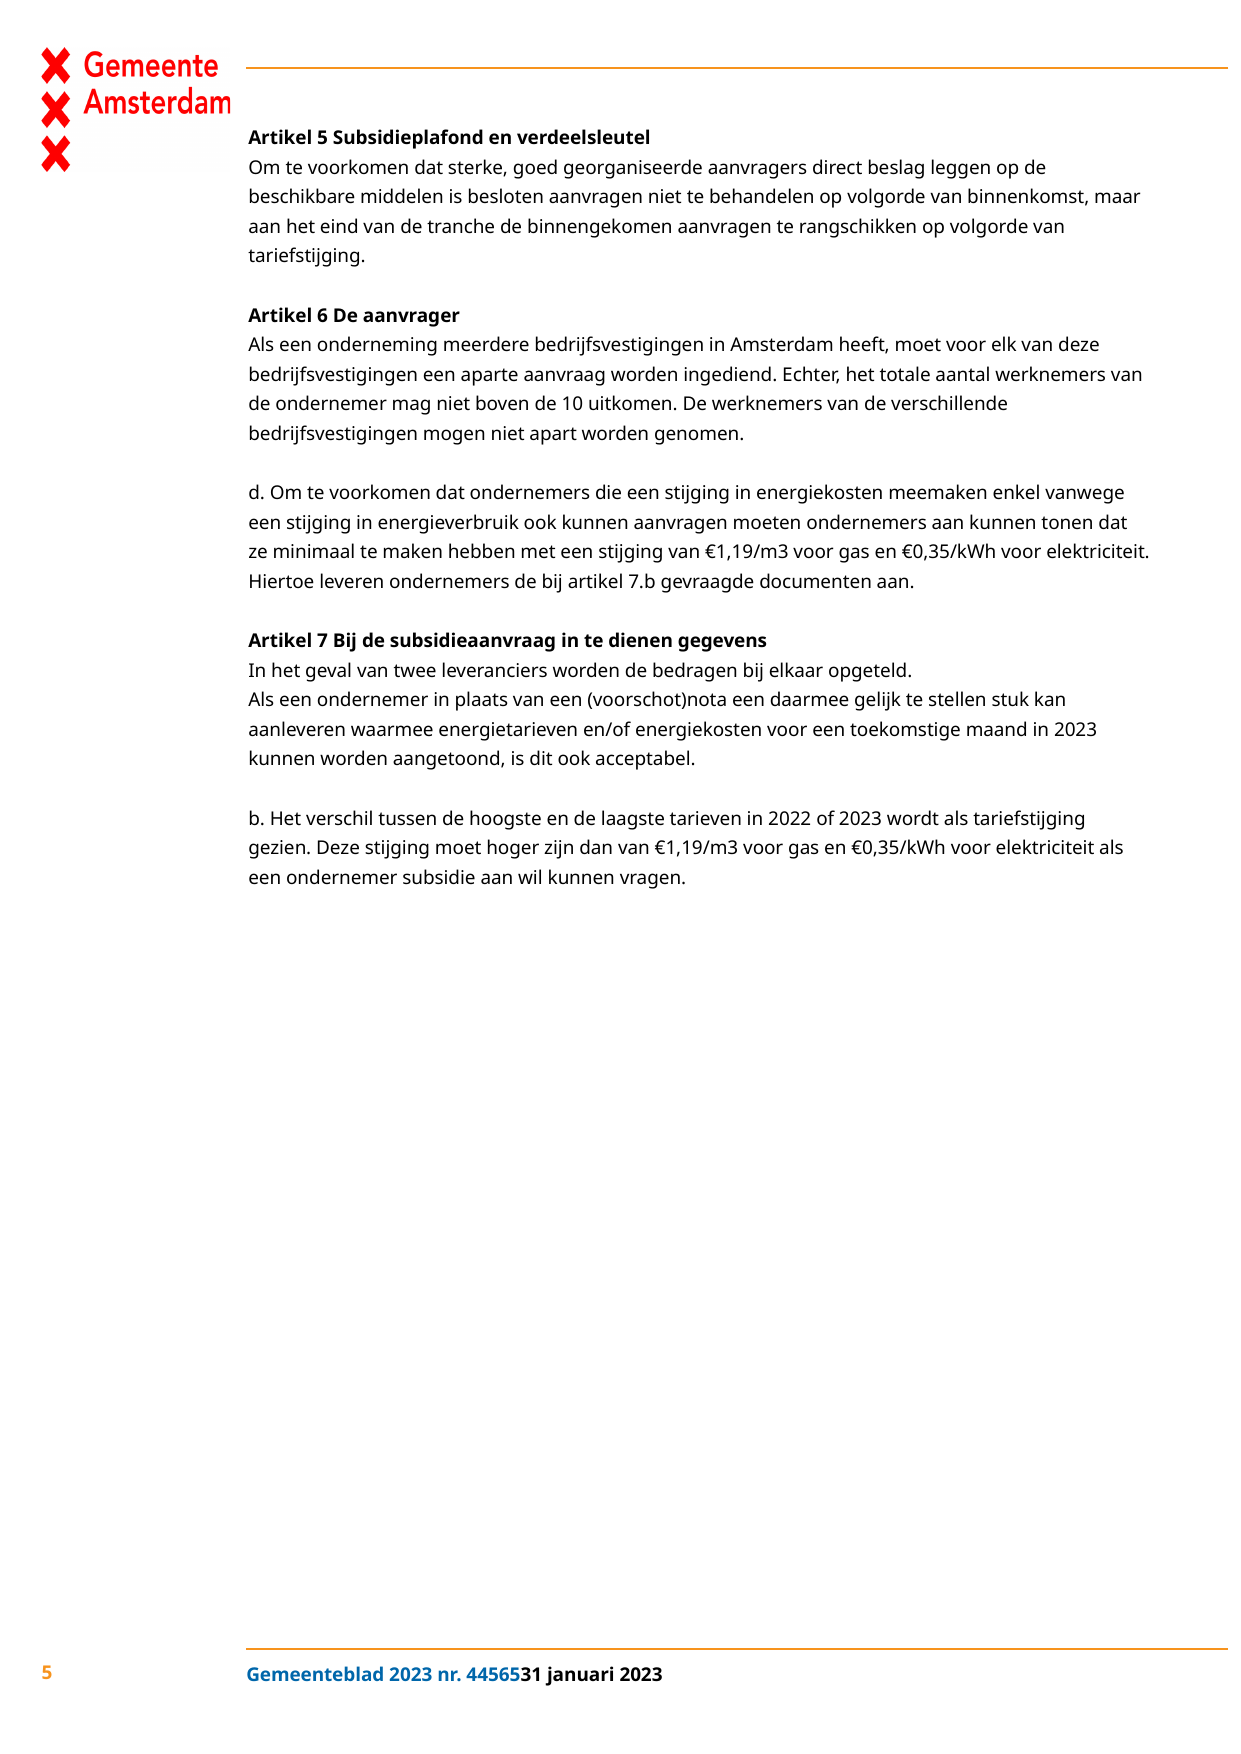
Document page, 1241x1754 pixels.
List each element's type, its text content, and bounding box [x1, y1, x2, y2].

text b. Het verschil tussen de hoogste en de laagste tarieven in 2022 of 2023 wordt als tariefstijging gezien. Deze stijging moet hoger zijn dan van €1,19/m3 voor gas en €0,35/kWh voor elektriciteit als een ondernemer subsidie aan wil kunnen vragen. [248, 805, 1152, 890]
text Om te voorkomen dat sterke, goed georganiseerde aanvragers direct beslag leggen op de beschikbare middelen is besloten aanvragen niet te behandelen op volgorde van binnenkomst, maar aan het eind van de tranche de binnengekomen aanvragen te rangschikken op volgorde van tariefstijging. [248, 154, 1152, 268]
text Artikel 7 Bij de subsidieaanvraag in te dienen gegevens [248, 627, 1152, 653]
text Artikel 6 De aanvrager [248, 302, 1152, 328]
picture [41, 47, 231, 172]
text Als een ondernemer in plaats van een (voorschot)nota een daarmee gelijk te stellen stuk kan aanleveren waarmee energietarieven en/of energiekosten voor een toekomstige maand in 2023 kunnen worden aangetoond, is dit ook acceptabel. [248, 686, 1152, 771]
text d. Om te voorkomen dat ondernemers die een stijging in energiekosten meemaken enkel vanwege een stijging in energieverbruik ook kunnen aanvragen moeten ondernemers aan kunnen tonen dat ze minimaal te maken hebben met een stijging van €1,19/m3 voor gas en €0,35/kWh voor elektriciteit. Hiertoe leveren ondernemers de bij artikel 7.b gevraagde documenten aan. [248, 479, 1152, 594]
text Als een onderneming meerdere bedrijfsvestigingen in Amsterdam heeft, moet voor elk van deze bedrijfsvestigingen een aparte aanvraag worden ingediend. Echter, het totale aantal werknemers van de ondernemer mag niet boven de 10 uitkomen. De werknemers van de verschillende bedrijfsvestigingen mogen niet apart worden genomen. [248, 331, 1152, 446]
text In het geval van twee leveranciers worden de bedragen bij elkaar opgeteld. [248, 657, 1152, 683]
text Artikel 5 Subsidieplafond en verdeelsleutel [248, 124, 1152, 150]
